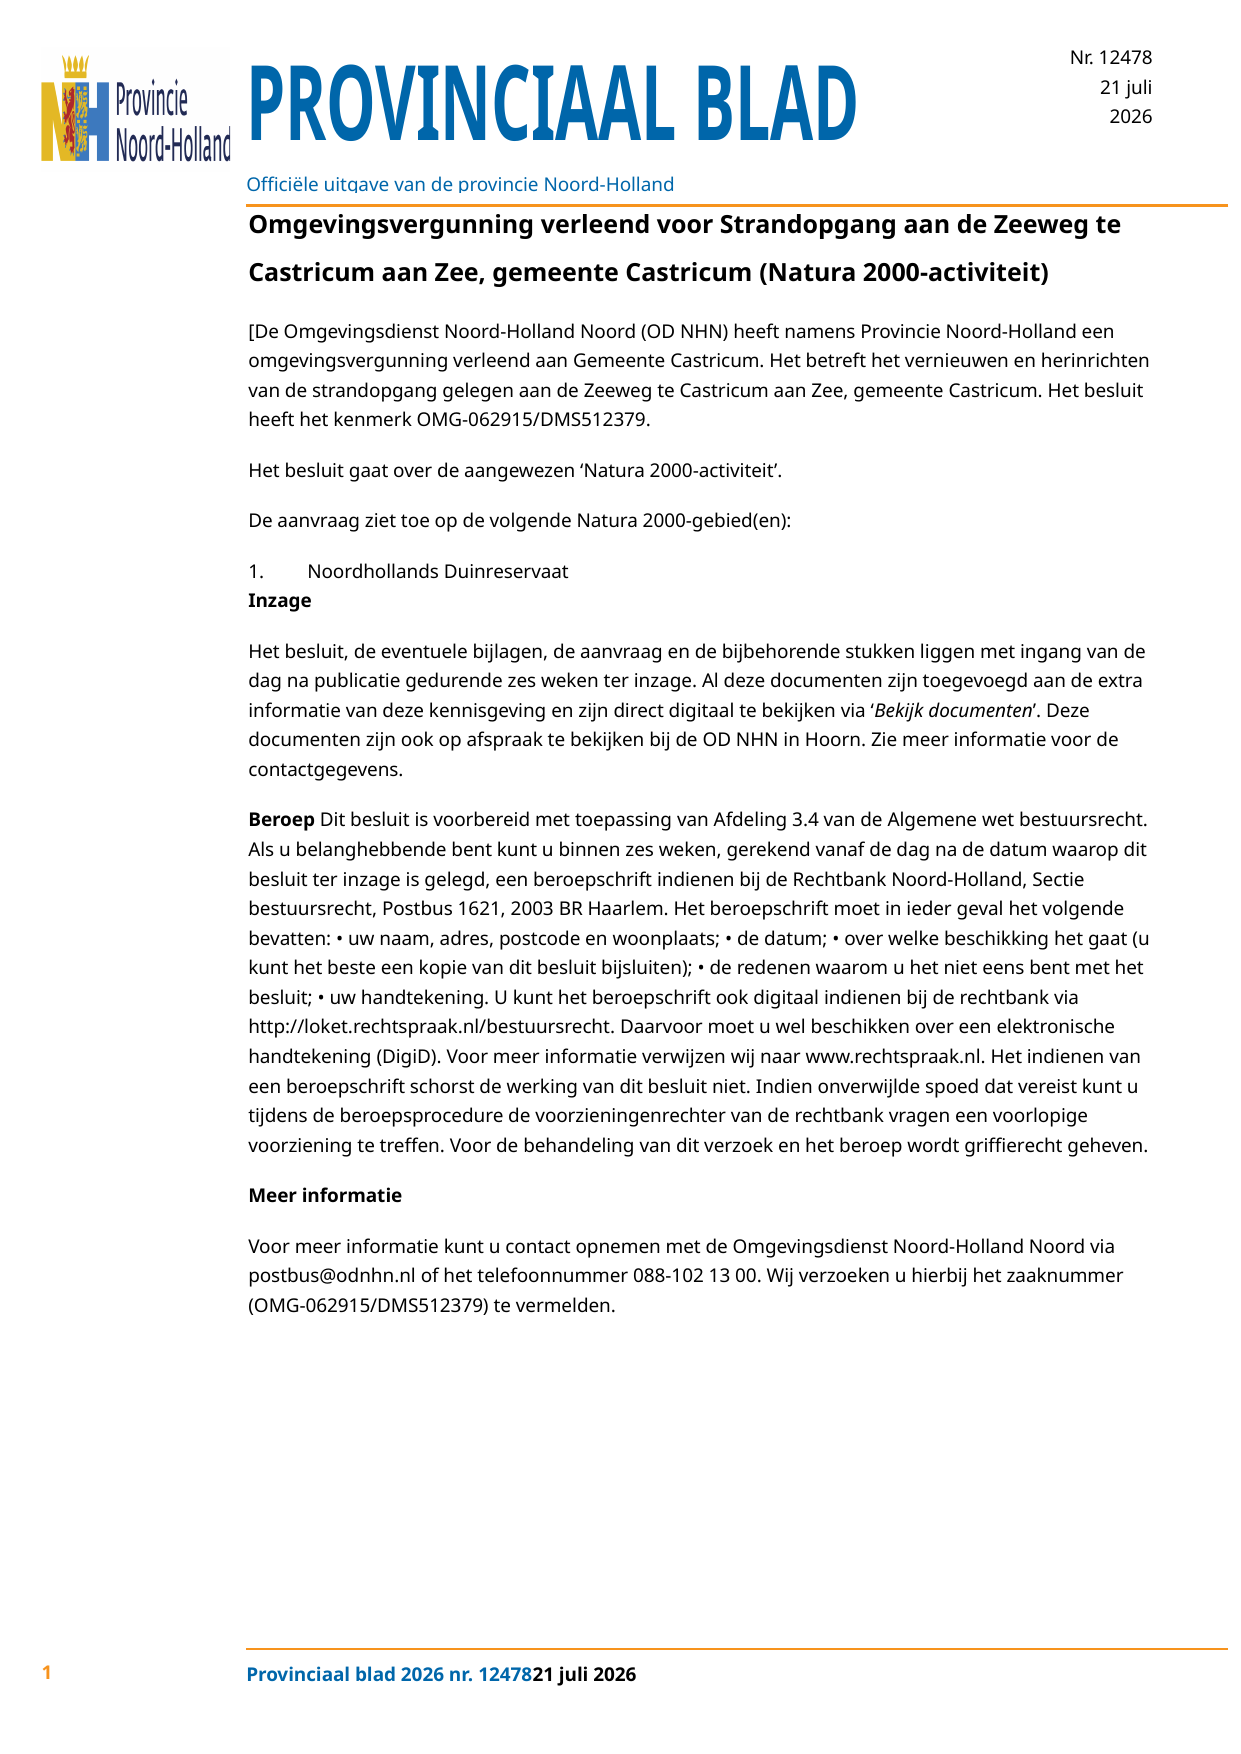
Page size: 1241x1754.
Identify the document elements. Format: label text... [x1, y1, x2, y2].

list Noordhollands Duinreservaat [248, 558, 1152, 584]
text Meer informatie [248, 1182, 1152, 1208]
text De aanvraag ziet toe op de volgende Natura 2000-gebied(en): [248, 507, 1152, 533]
picture [41, 47, 231, 172]
text Omgevingsvergunning verleend voor Strandopgang aan de Zeeweg te Castricum aan Zee, gemeente Castricum (Natura 2000-activiteit) [248, 207, 1152, 288]
text Het besluit gaat over de aangewezen ‘Natura 2000-activiteit’. [248, 457, 1152, 483]
text [De Omgevingsdienst Noord-Holland Noord (OD NHN) heeft namens Provincie Noord-Holland een omgevingsvergunning verleend aan Gemeente Castricum. Het betreft het vernieuwen en herinrichten van de strandopgang gelegen aan de Zeeweg te Castricum aan Zee, gemeente Castricum. Het besluit heeft het kenmerk OMG-062915/DMS512379. [248, 318, 1152, 432]
text Voor meer informatie kunt u contact opnemen met de Omgevingsdienst Noord-Holland Noord via postbus@odnhn.nl of het telefoonnummer 088-102 13 00. Wij verzoeken u hierbij het zaaknummer (OMG-062915/DMS512379) te vermelden. [248, 1233, 1152, 1318]
text Inzage [248, 587, 1152, 613]
text Het besluit, de eventuele bijlagen, de aanvraag en de bijbehorende stukken liggen met ingang van de dag na publicatie gedurende zes weken ter inzage. Al deze documenten zijn toegevoegd aan de extra informatie van deze kennisgeving en zijn direct digitaal te bekijken via ‘Bekijk documenten’. Deze documenten zijn ook op afspraak te bekijken bij de OD NHN in Hoorn. Zie meer informatie voor de contactgegevens. [248, 638, 1152, 782]
text Beroep Dit besluit is voorbereid met toepassing van Afdeling 3.4 van de Algemene wet bestuursrecht. Als u belanghebbende bent kunt u binnen zes weken, gerekend vanaf de dag na de datum waarop dit besluit ter inzage is gelegd, een beroepschrift indienen bij de Rechtbank Noord-Holland, Sectie bestuursrecht, Postbus 1621, 2003 BR Haarlem. Het beroepschrift moet in ieder geval het volgende bevatten: • uw naam, adres, postcode en woonplaats; • de datum; • over welke beschikking het gaat (u kunt het beste een kopie van dit besluit bijsluiten); • de redenen waarom u het niet eens bent met het besluit; • uw handtekening. U kunt het beroepschrift ook digitaal indienen bij de rechtbank via http://loket.rechtspraak.nl/bestuursrecht. Daarvoor moet u wel beschikken over een elektronische handtekening (DigiD). Voor meer informatie verwijzen wij naar www.rechtspraak.nl. Het indienen van een beroepschrift schorst de werking van dit besluit niet. Indien onverwijlde spoed dat vereist kunt u tijdens de beroepsprocedure de voorzieningenrechter van de rechtbank vragen een voorlopige voorziening te treffen. Voor de behandeling van dit verzoek en het beroep wordt griffierecht geheven. [248, 807, 1152, 1158]
